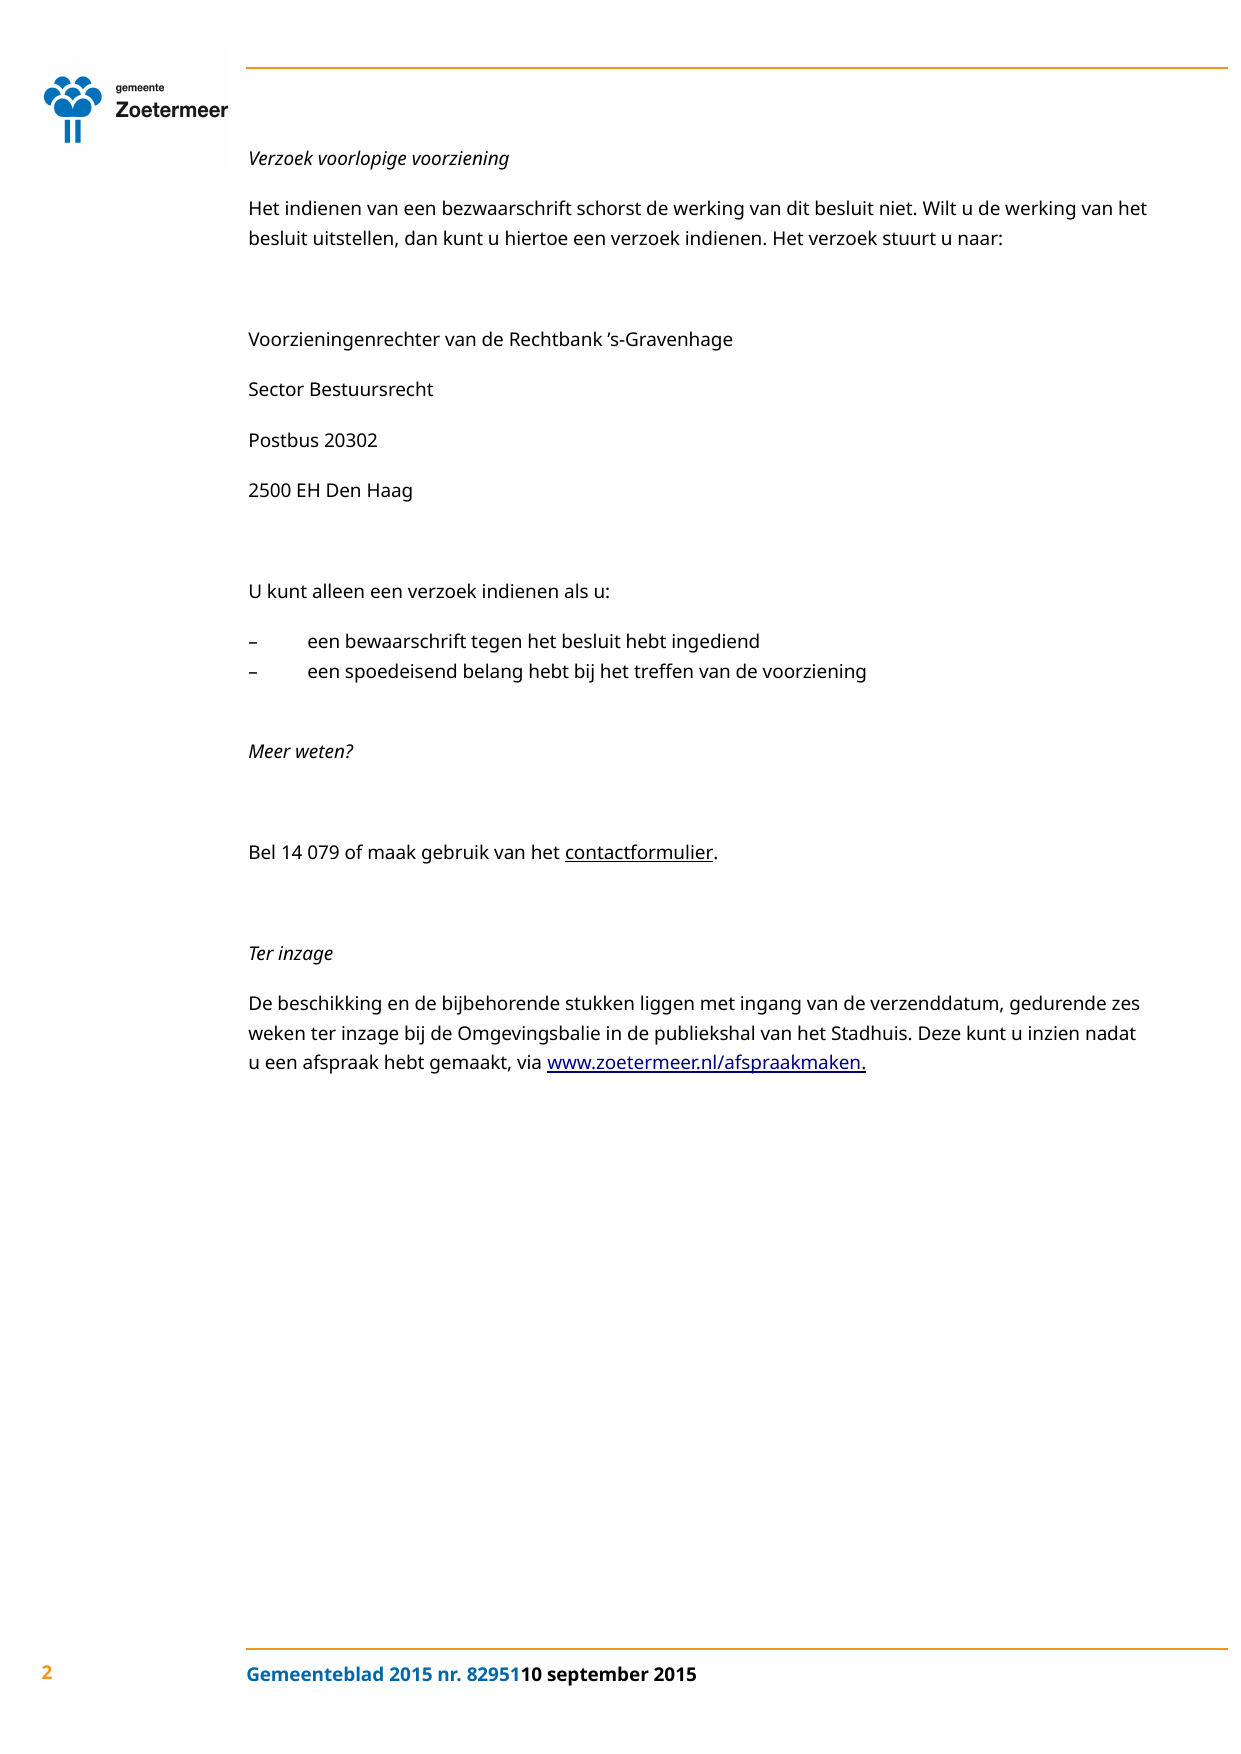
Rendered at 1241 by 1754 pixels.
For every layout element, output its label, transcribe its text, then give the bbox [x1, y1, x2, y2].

text 2500 EH Den Haag [248, 477, 1152, 503]
text De beschikking en de bijbehorende stukken liggen met ingang van de verzenddatum, gedurende zes weken ter inzage bij de Omgevingsbalie in de publiekshal van het Stadhuis. Deze kunt u inzien nadat u een afspraak hebt gemaakt, via www.zoetermeer.nl/afspraakmaken. [248, 990, 1152, 1075]
text Bel 14 079 of maak gebruik van het contactformulier. [248, 839, 1152, 865]
text Ter inzage [248, 940, 1152, 966]
text Het indienen van een bezwaarschrift schorst de werking van dit besluit niet. Wilt u de werking van het besluit uitstellen, dan kunt u hiertoe een verzoek indienen. Het verzoek stuurt u naar: [248, 196, 1152, 251]
list een spoedeisend belang hebt bij het treffen van de voorziening [248, 658, 1152, 684]
text Postbus 20302 [248, 427, 1152, 453]
text U kunt alleen een verzoek indienen als u: [248, 578, 1152, 604]
text Sector Bestuursrecht [248, 376, 1152, 402]
text Meer weten? [248, 738, 1152, 764]
list een bewaarschrift tegen het besluit hebt ingediend [248, 628, 1152, 654]
picture [41, 47, 231, 172]
text Verzoek voorlopige voorziening [248, 145, 1152, 171]
text Voorzieningenrechter van de Rechtbank ’s-Gravenhage [248, 326, 1152, 352]
